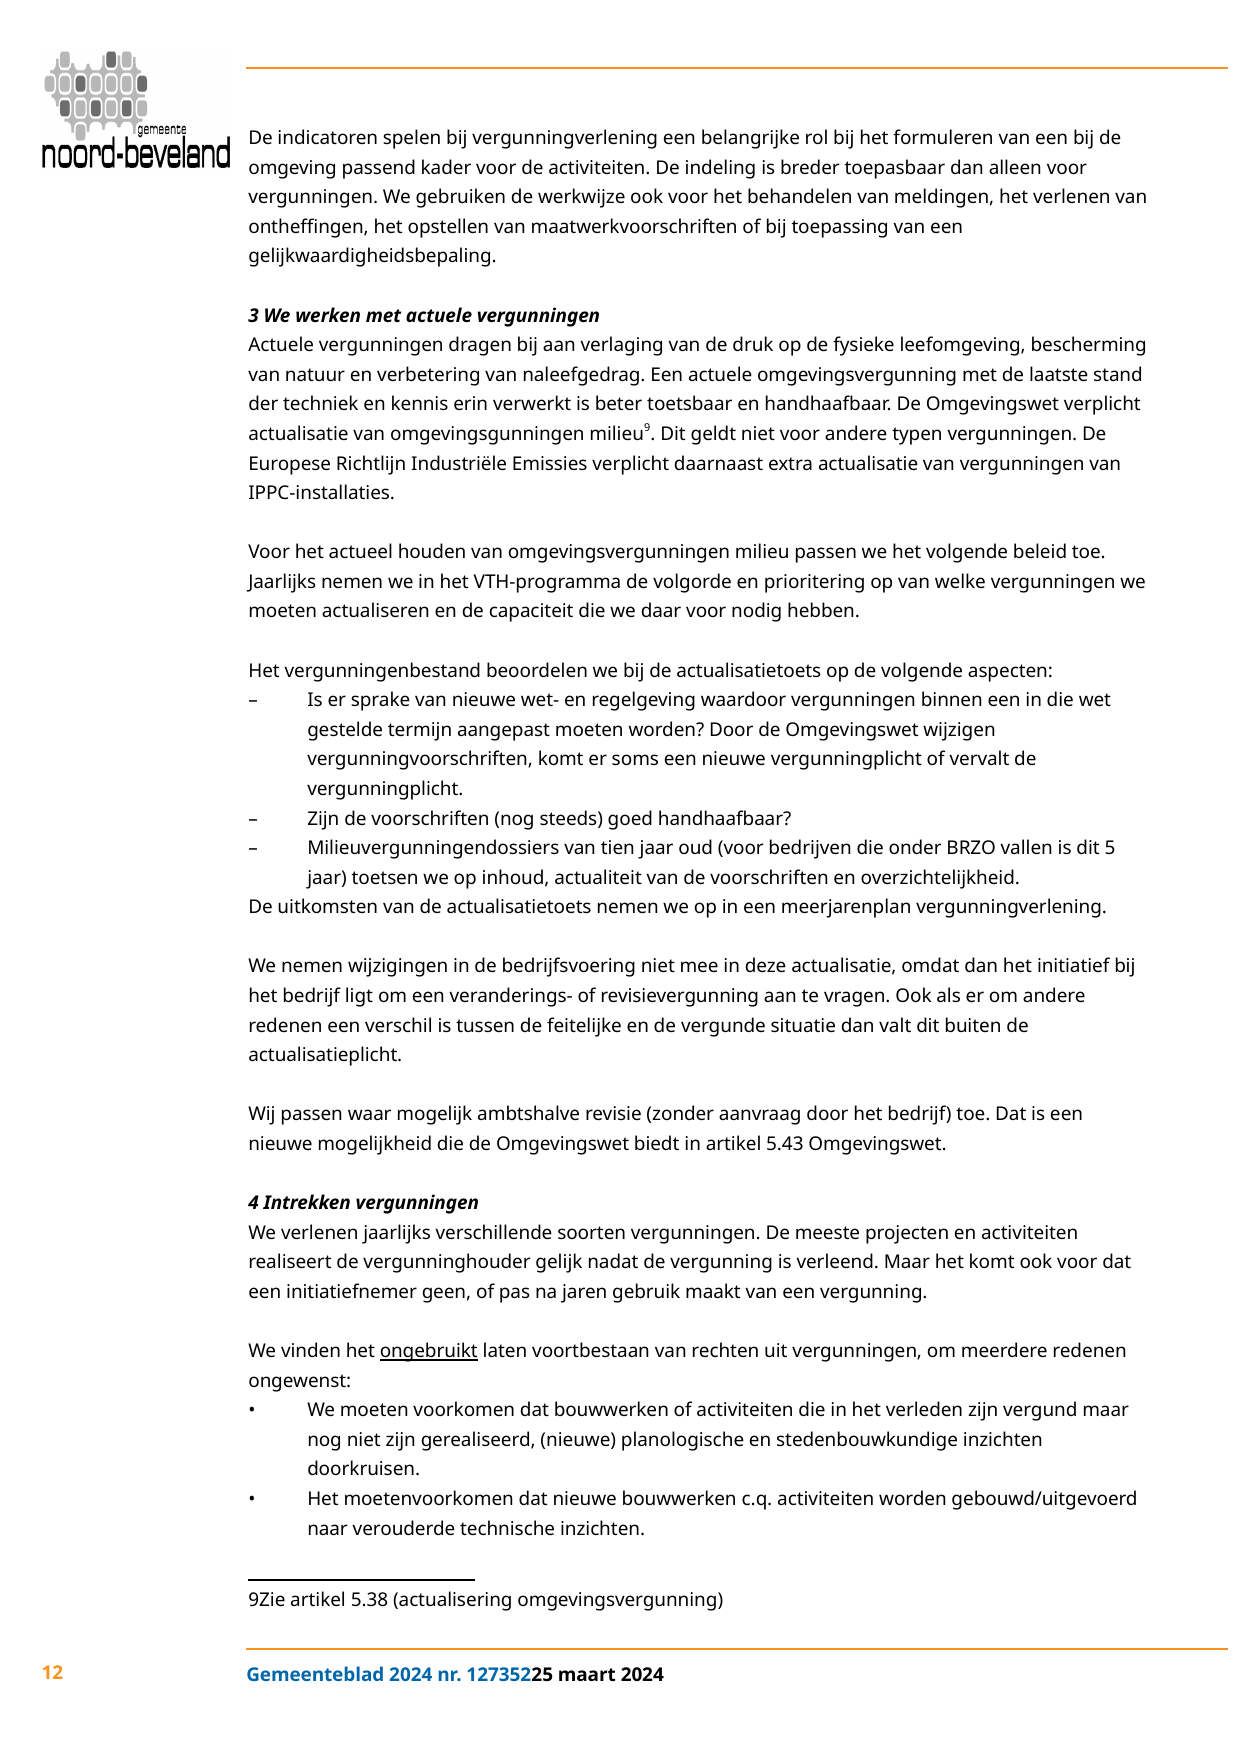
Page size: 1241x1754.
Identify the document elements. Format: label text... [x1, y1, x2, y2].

text Actuele vergunningen dragen bij aan verlaging van de druk op de fysieke leefomgeving, bescherming van natuur en verbetering van naleefgedrag. Een actuele omgevingsvergunning met de laatste stand der techniek en kennis erin verwerkt is beter toetsbaar en handhaafbaar. De Omgevingswet verplicht actualisatie van omgevingsgunningen milieu. Dit geldt niet voor andere typen vergunningen. De Europese Richtlijn Industriële Emissies verplicht daarnaast extra actualisatie van vergunningen van IPPC-installaties. [248, 331, 1152, 505]
picture [41, 47, 231, 172]
text Het vergunningenbestand beoordelen we bij de actualisatietoets op de volgende aspecten: [248, 657, 1152, 683]
list Zijn de voorschriften (nog steeds) goed handhaafbaar? [248, 805, 1152, 831]
text Jaarlijks nemen we in het VTH-programma de volgorde en prioritering op van welke vergunningen we moeten actualiseren en de capaciteit die we daar voor nodig hebben. [248, 568, 1152, 623]
text De uitkomsten van de actualisatietoets nemen we op in een meerjarenplan vergunningverlening. [248, 893, 1152, 919]
text We vinden het ongebruikt laten voortbestaan van rechten uit vergunningen, om meerdere redenen ongewenst: [248, 1337, 1152, 1393]
list We moeten voorkomen dat bouwwerken of activiteiten die in het verleden zijn vergund maar nog niet zijn gerealiseerd, (nieuwe) planologische en stedenbouwkundige inzichten doorkruisen. [248, 1396, 1152, 1481]
text De indicatoren spelen bij vergunningverlening een belangrijke rol bij het formuleren van een bij de omgeving passend kader voor de activiteiten. De indeling is breder toepasbaar dan alleen voor vergunningen. We gebruiken de werkwijze ook voor het behandelen van meldingen, het verlenen van ontheffingen, het opstellen van maatwerkvoorschriften of bij toepassing van een gelijkwaardigheidsbepaling. [248, 124, 1152, 268]
text We verlenen jaarlijks verschillende soorten vergunningen. De meeste projecten en activiteiten realiseert de vergunninghouder gelijk nadat de vergunning is verleend. Maar het komt ook voor dat een initiatiefnemer geen, of pas na jaren gebruik maakt van een vergunning. [248, 1219, 1152, 1304]
list Het moetenvoorkomen dat nieuwe bouwwerken c.q. activiteiten worden gebouwd/uitgevoerd naar verouderde technische inzichten. [248, 1485, 1152, 1541]
text Voor het actueel houden van omgevingsvergunningen milieu passen we het volgende beleid toe. [248, 538, 1152, 564]
text 4 Intrekken vergunningen [248, 1189, 1152, 1215]
list Is er sprake van nieuwe wet- en regelgeving waardoor vergunningen binnen een in die wet gestelde termijn aangepast moeten worden? Door de Omgevingswet wijzigen vergunningvoorschriften, komt er soms een nieuwe vergunningplicht of vervalt de vergunningplicht. [248, 686, 1152, 801]
text Wij passen waar mogelijk ambtshalve revisie (zonder aanvraag door het bedrijf) toe. Dat is een nieuwe mogelijkheid die de Omgevingswet biedt in artikel 5.43 Omgevingswet. [248, 1101, 1152, 1156]
text Zie artikel 5.38 (actualisering omgevingsvergunning) [248, 1586, 1152, 1612]
text 3 We werken met actuele vergunningen [248, 302, 1152, 328]
text We nemen wijzigingen in de bedrijfsvoering niet mee in deze actualisatie, omdat dan het initiatief bij het bedrijf ligt om een veranderings- of revisievergunning aan te vragen. Ook als er om andere redenen een verschil is tussen de feitelijke en de vergunde situatie dan valt dit buiten de actualisatieplicht. [248, 953, 1152, 1067]
list Milieuvergunningendossiers van tien jaar oud (voor bedrijven die onder BRZO vallen is dit 5 jaar) toetsen we op inhoud, actualiteit van de voorschriften en overzichtelijkheid. [248, 834, 1152, 890]
